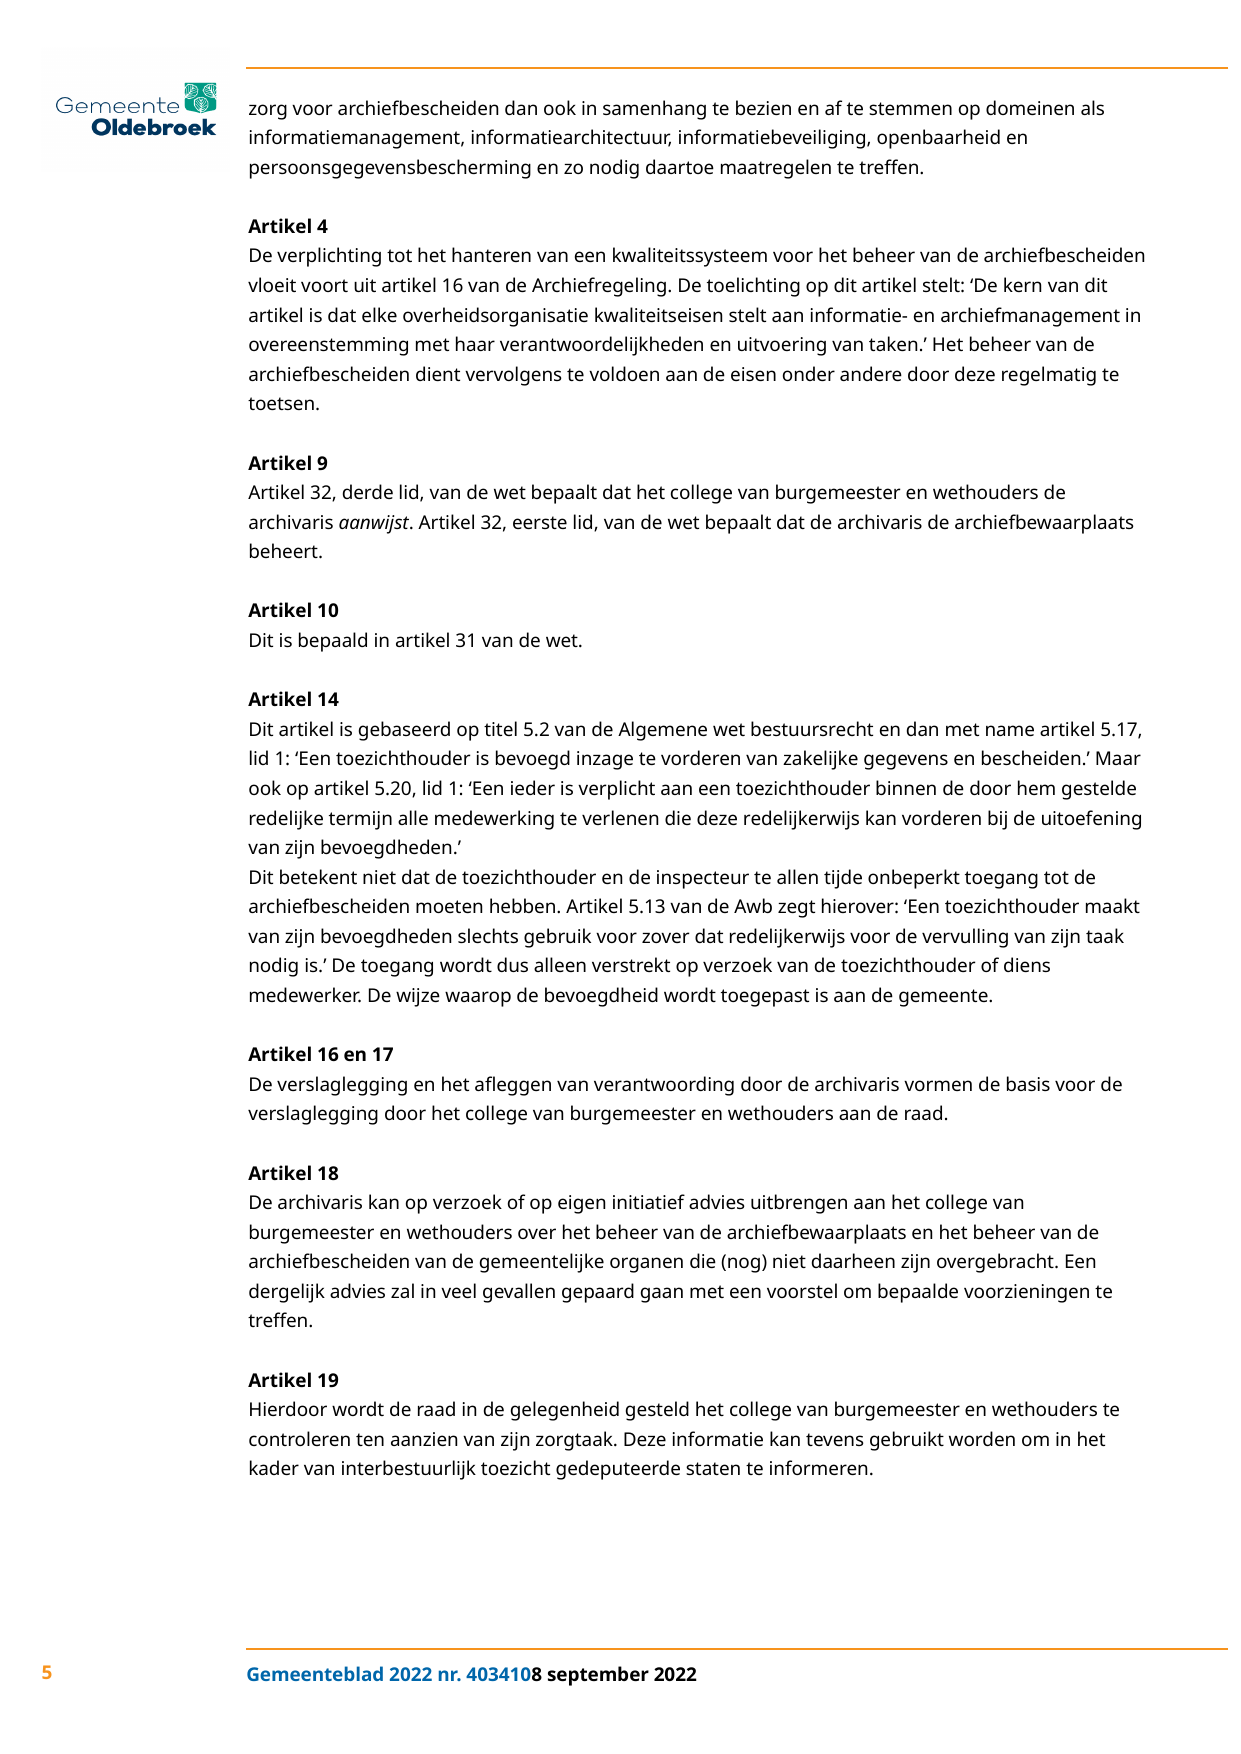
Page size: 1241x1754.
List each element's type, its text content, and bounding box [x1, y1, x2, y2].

text Dit is bepaald in artikel 31 van de wet. [248, 627, 1152, 653]
text zorg voor archiefbescheiden dan ook in samenhang te bezien en af te stemmen op domeinen als informatiemanagement, informatiearchitectuur, informatiebeveiliging, openbaarheid en persoonsgegevensbescherming en zo nodig daartoe maatregelen te treffen. [248, 95, 1152, 180]
text Artikel 16 en 17 [248, 1041, 1152, 1067]
text Artikel 9 [248, 450, 1152, 476]
text Dit artikel is gebaseerd op titel 5.2 van de Algemene wet bestuursrecht en dan met name artikel 5.17, lid 1: ‘Een toezichthouder is bevoegd inzage te vorderen van zakelijke gegevens en bescheiden.’ Maar ook op artikel 5.20, lid 1: ‘Een ieder is verplicht aan een toezichthouder binnen de door hem gestelde redelijke termijn alle medewerking te verlenen die deze redelijkerwijs kan vorderen bij de uitoefening van zijn bevoegdheden.’ [248, 716, 1152, 860]
text Hierdoor wordt de raad in de gelegenheid gesteld het college van burgemeester en wethouders te controleren ten aanzien van zijn zorgtaak. Deze informatie kan tevens gebruikt worden om in het kader van interbestuurlijk toezicht gedeputeerde staten te informeren. [248, 1396, 1152, 1481]
picture [41, 47, 231, 172]
text De archivaris kan op verzoek of op eigen initiatief advies uitbrengen aan het college van burgemeester en wethouders over het beheer van de archiefbewaarplaats en het beheer van de archiefbescheiden van de gemeentelijke organen die (nog) niet daarheen zijn overgebracht. Een dergelijk advies zal in veel gevallen gepaard gaan met een voorstel om bepaalde voorzieningen te treffen. [248, 1189, 1152, 1333]
text De verplichting tot het hanteren van een kwaliteitssysteem voor het beheer van de archiefbescheiden vloeit voort uit artikel 16 van de Archiefregeling. De toelichting op dit artikel stelt: ‘De kern van dit artikel is dat elke overheidsorganisatie kwaliteitseisen stelt aan informatie- en archiefmanagement in overeenstemming met haar verantwoordelijkheden en uitvoering van taken.’ Het beheer van de archiefbescheiden dient vervolgens te voldoen aan de eisen onder andere door deze regelmatig te toetsen. [248, 243, 1152, 416]
text Artikel 18 [248, 1160, 1152, 1186]
text Artikel 19 [248, 1367, 1152, 1393]
text Dit betekent niet dat de toezichthouder en de inspecteur te allen tijde onbeperkt toegang tot de archiefbescheiden moeten hebben. Artikel 5.13 van de Awb zegt hierover: ‘Een toezichthouder maakt van zijn bevoegdheden slechts gebruik voor zover dat redelijkerwijs voor de vervulling van zijn taak nodig is.’ De toegang wordt dus alleen verstrekt op verzoek van de toezichthouder of diens medewerker. De wijze waarop de bevoegdheid wordt toegepast is aan de gemeente. [248, 864, 1152, 1008]
text Artikel 4 [248, 213, 1152, 239]
text Artikel 10 [248, 598, 1152, 623]
text De verslaglegging en het afleggen van verantwoording door de archivaris vormen de basis voor de verslaglegging door het college van burgemeester en wethouders aan de raad. [248, 1071, 1152, 1126]
text Artikel 32, derde lid, van de wet bepaalt dat het college van burgemeester en wethouders de archivaris aanwijst. Artikel 32, eerste lid, van de wet bepaalt dat de archivaris de archiefbewaarplaats beheert. [248, 479, 1152, 564]
text Artikel 14 [248, 686, 1152, 712]
